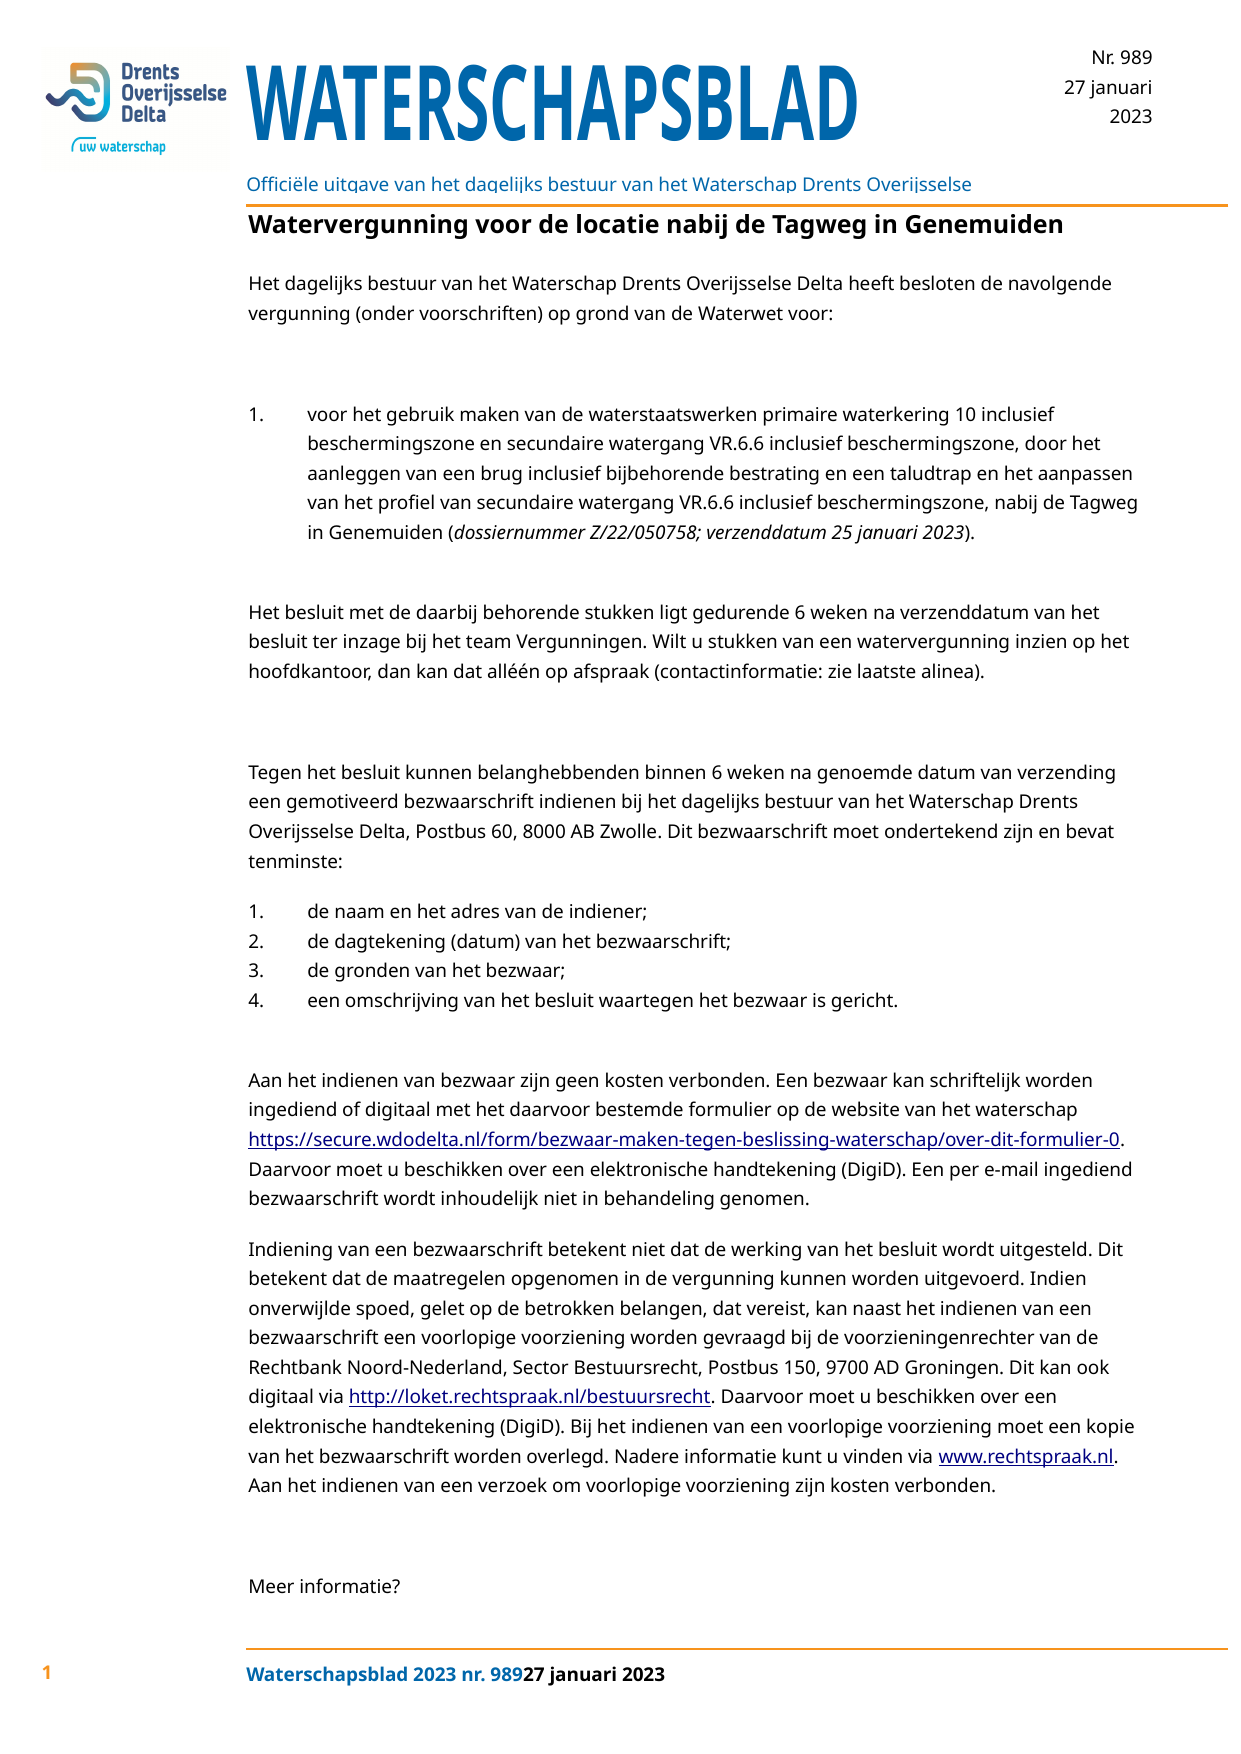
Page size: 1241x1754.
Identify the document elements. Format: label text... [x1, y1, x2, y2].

text Het besluit met de daarbij behorende stukken ligt gedurende 6 weken na verzenddatum van het besluit ter inzage bij het team Vergunningen. Wilt u stukken van een watervergunning inzien op het hoofdkantoor, dan kan dat alléén op afspraak (contactinformatie: zie laatste alinea). [248, 599, 1152, 684]
list de gronden van het bezwaar; [248, 957, 1152, 983]
text Tegen het besluit kunnen belanghebbenden binnen 6 weken na genoemde datum van verzending een gemotiveerd bezwaarschrift indienen bij het dagelijks bestuur van het Waterschap Drents Overijsselse Delta, Postbus 60, 8000 AB Zwolle. Dit bezwaarschrift moet ondertekend zijn en bevat tenminste: [248, 759, 1152, 873]
text Het dagelijks bestuur van het Waterschap Drents Overijsselse Delta heeft besloten de navolgende vergunning (onder voorschriften) op grond van de Waterwet voor: [248, 270, 1152, 326]
text Aan het indienen van bezwaar zijn geen kosten verbonden. Een bezwaar kan schriftelijk worden ingediend of digitaal met het daarvoor bestemde formulier op de website van het waterschap https://secure.wdodelta.nl/form/bezwaar-maken-tegen-beslissing-waterschap/over-dit-formulier-0. Daarvoor moet u beschikken over een elektronische handtekening (DigiD). Een per e-mail ingediend bezwaarschrift wordt inhoudelijk niet in behandeling genomen. [248, 1067, 1152, 1211]
list de naam en het adres van de indiener; [248, 898, 1152, 924]
text Indiening van een bezwaarschrift betekent niet dat de werking van het besluit wordt uitgesteld. Dit betekent dat de maatregelen opgenomen in de vergunning kunnen worden uitgevoerd. Indien onverwijlde spoed, gelet op de betrokken belangen, dat vereist, kan naast het indienen van een bezwaarschrift een voorlopige voorziening worden gevraagd bij de voorzieningenrechter van de Rechtbank Noord-Nederland, Sector Bestuursrecht, Postbus 150, 9700 AD Groningen. Dit kan ook digitaal via http://loket.rechtspraak.nl/bestuursrecht. Daarvoor moet u beschikken over een elektronische handtekening (DigiD). Bij het indienen van een voorlopige voorziening moet een kopie van het bezwaarschrift worden overlegd. Nadere informatie kunt u vinden via www.rechtspraak.nl. Aan het indienen van een verzoek om voorlopige voorziening zijn kosten verbonden. [248, 1236, 1152, 1498]
text Meer informatie? [248, 1573, 1152, 1599]
list voor het gebruik maken van de waterstaatswerken primaire waterkering 10 inclusief beschermingszone en secundaire watergang VR.6.6 inclusief beschermingszone, door het aanleggen van een brug inclusief bijbehorende bestrating en een taludtrap en het aanpassen van het profiel van secundaire watergang VR.6.6 inclusief beschermingszone, nabij de Tagweg in Genemuiden (dossiernummer Z/22/050758; verzenddatum 25 januari 2023). [248, 401, 1152, 545]
picture [41, 47, 231, 172]
list de dagtekening (datum) van het bezwaarschrift; [248, 928, 1152, 953]
list een omschrijving van het besluit waartegen het bezwaar is gericht. [248, 987, 1152, 1013]
text Watervergunning voor de locatie nabij de Tagweg in Genemuiden [248, 207, 1152, 241]
